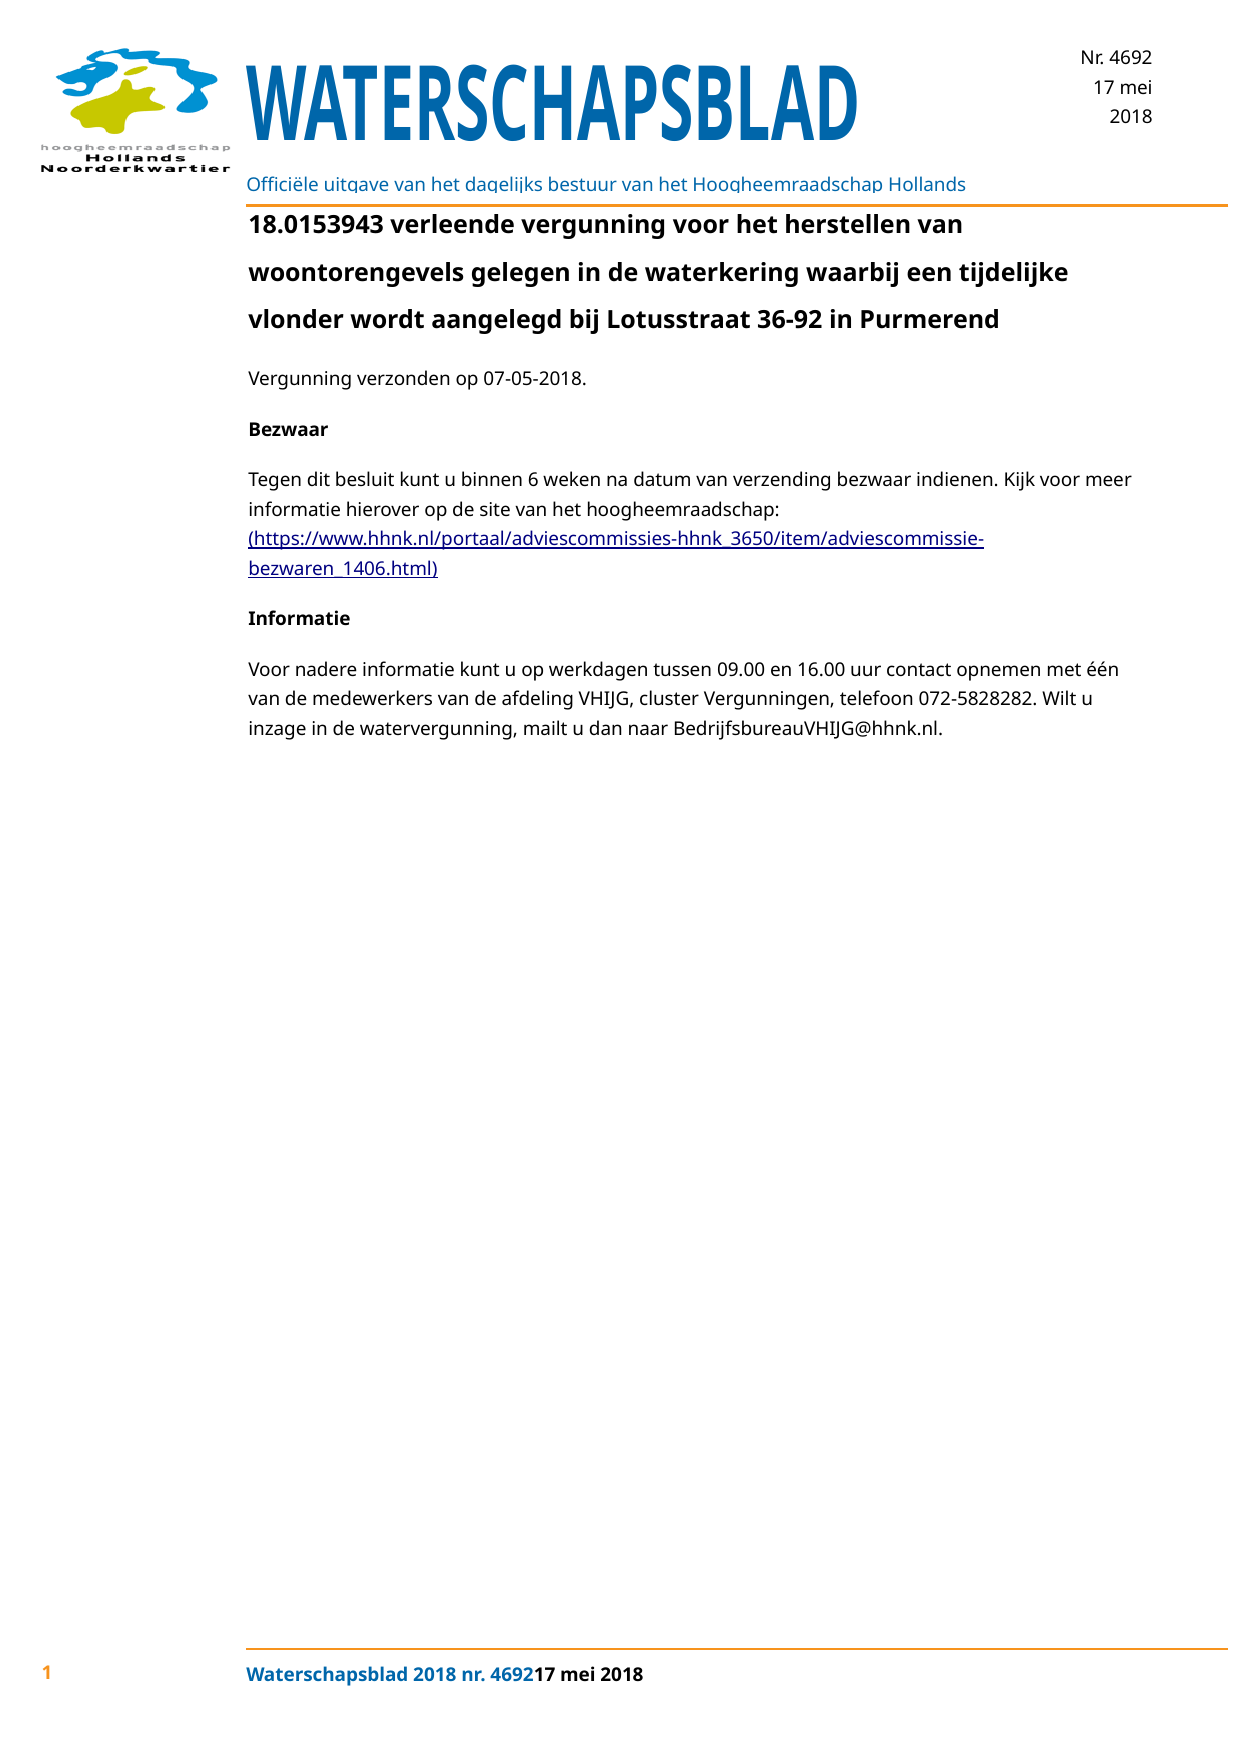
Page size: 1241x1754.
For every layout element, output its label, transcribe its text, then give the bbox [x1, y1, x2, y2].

text Tegen dit besluit kunt u binnen 6 weken na datum van verzending bezwaar indienen. Kijk voor meer informatie hierover op de site van het hoogheemraadschap: (https://www.hhnk.nl/portaal/adviescommissies-hhnk_3650/item/adviescommissie-bezwaren_1406.html) [248, 466, 1152, 581]
text Vergunning verzonden op 07-05-2018. [248, 366, 1152, 391]
text Voor nadere informatie kunt u op werkdagen tussen 09.00 en 16.00 uur contact opnemen met één van de medewerkers van de afdeling VHIJG, cluster Vergunningen, telefoon 072-5828282. Wilt u inzage in de watervergunning, mailt u dan naar BedrijfsbureauVHIJG@hhnk.nl. [248, 656, 1152, 741]
text 18.0153943 verleende vergunning voor het herstellen van woontorengevels gelegen in de waterkering waarbij een tijdelijke vlonder wordt aangelegd bij Lotusstraat 36-92 in Purmerend [248, 207, 1152, 336]
picture [41, 47, 231, 172]
text Bezwaar [248, 416, 1152, 442]
text Informatie [248, 606, 1152, 631]
